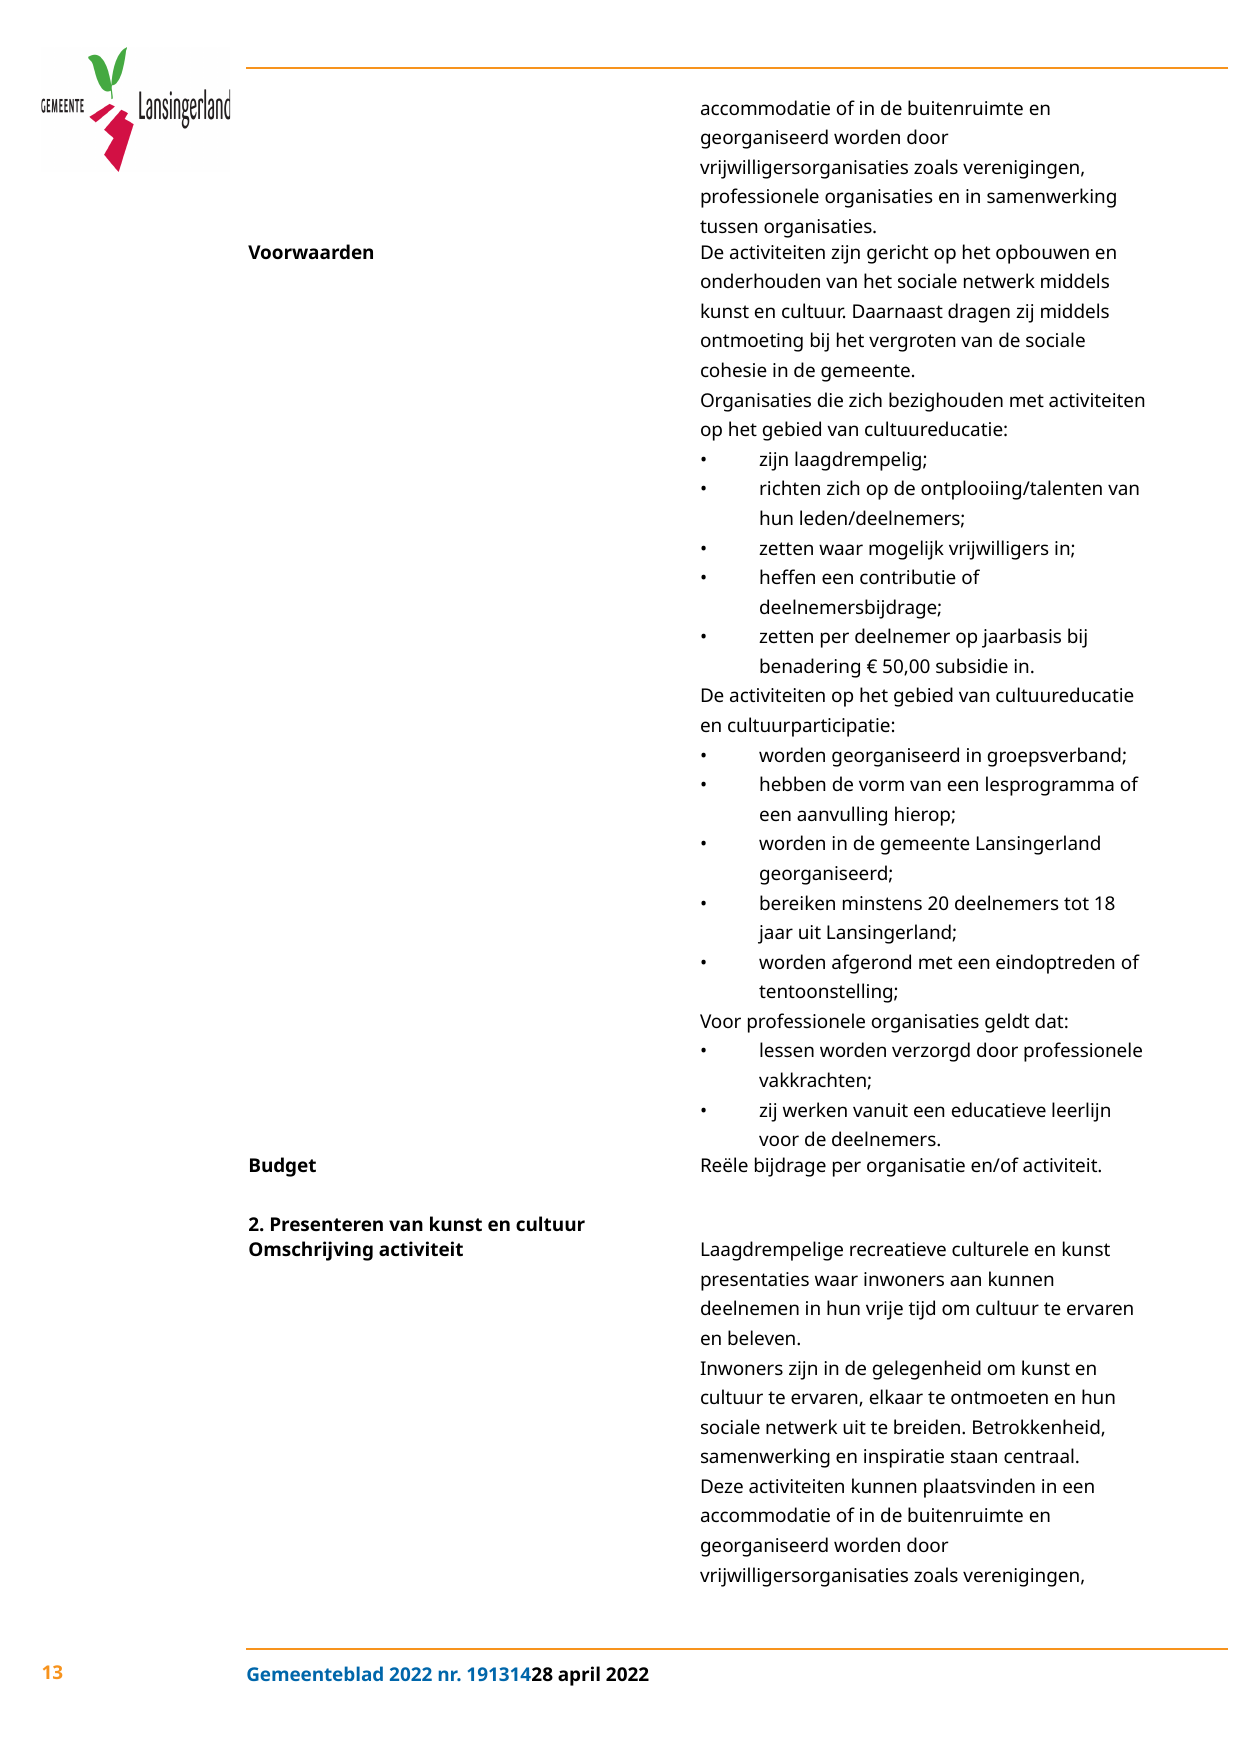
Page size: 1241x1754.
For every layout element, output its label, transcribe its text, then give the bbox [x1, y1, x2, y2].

table_cell Omschrijving activiteit [248, 1236, 700, 1588]
table_cell Voorwaarden [248, 239, 700, 1152]
table_cell De activiteiten zijn gericht op het opbouwen en onderhouden van het sociale netwerk middels kunst en cultuur. Daarnaast dragen zij middels ontmoeting bij het vergroten van de sociale cohesie in de gemeente. Organisaties die zich bezighouden met activiteiten op het gebied van cultuureducatie: zijn laagdrempelig; richten zich op de ontplooiing/talenten van hun leden/deelnemers; zetten waar mogelijk vrijwilligers in; heffen een contributie of deelnemersbijdrage; zetten per deelnemer op jaarbasis bij benadering € 50,00 subsidie in. De activiteiten op het gebied van cultuureducatie en cultuurparticipatie: worden georganiseerd in groepsverband; hebben de vorm van een lesprogramma of een aanvulling hierop; worden in de gemeente Lansingerland georganiseerd; bereiken minstens 20 deelnemers tot 18 jaar uit Lansingerland; worden afgerond met een eindoptreden of tentoonstelling; Voor professionele organisaties geldt dat: lessen worden verzorgd door professionele vakkrachten; zij werken vanuit een educatieve leerlijn voor de deelnemers. [700, 239, 1152, 1152]
table_cell accommodatie of in de buitenruimte en georganiseerd worden door vrijwilligersorganisaties zoals verenigingen, professionele organisaties en in samenwerking tussen organisaties. [700, 95, 1152, 239]
table_header 2. Presenteren van kunst en cultuur [248, 1211, 1152, 1236]
table_cell Laagdrempelige recreatieve culturele en kunst presentaties waar inwoners aan kunnen deelnemen in hun vrije tijd om cultuur te ervaren en beleven. Inwoners zijn in de gelegenheid om kunst en cultuur te ervaren, elkaar te ontmoeten en hun sociale netwerk uit te breiden. Betrokkenheid, samenwerking en inspiratie staan centraal. Deze activiteiten kunnen plaatsvinden in een accommodatie of in de buitenruimte en georganiseerd worden door vrijwilligersorganisaties zoals verenigingen, [700, 1236, 1152, 1588]
table_cell Reële bijdrage per organisatie en/of activiteit. [700, 1152, 1152, 1178]
table_cell [248, 95, 700, 239]
picture [41, 47, 231, 172]
table_cell Budget [248, 1152, 700, 1178]
